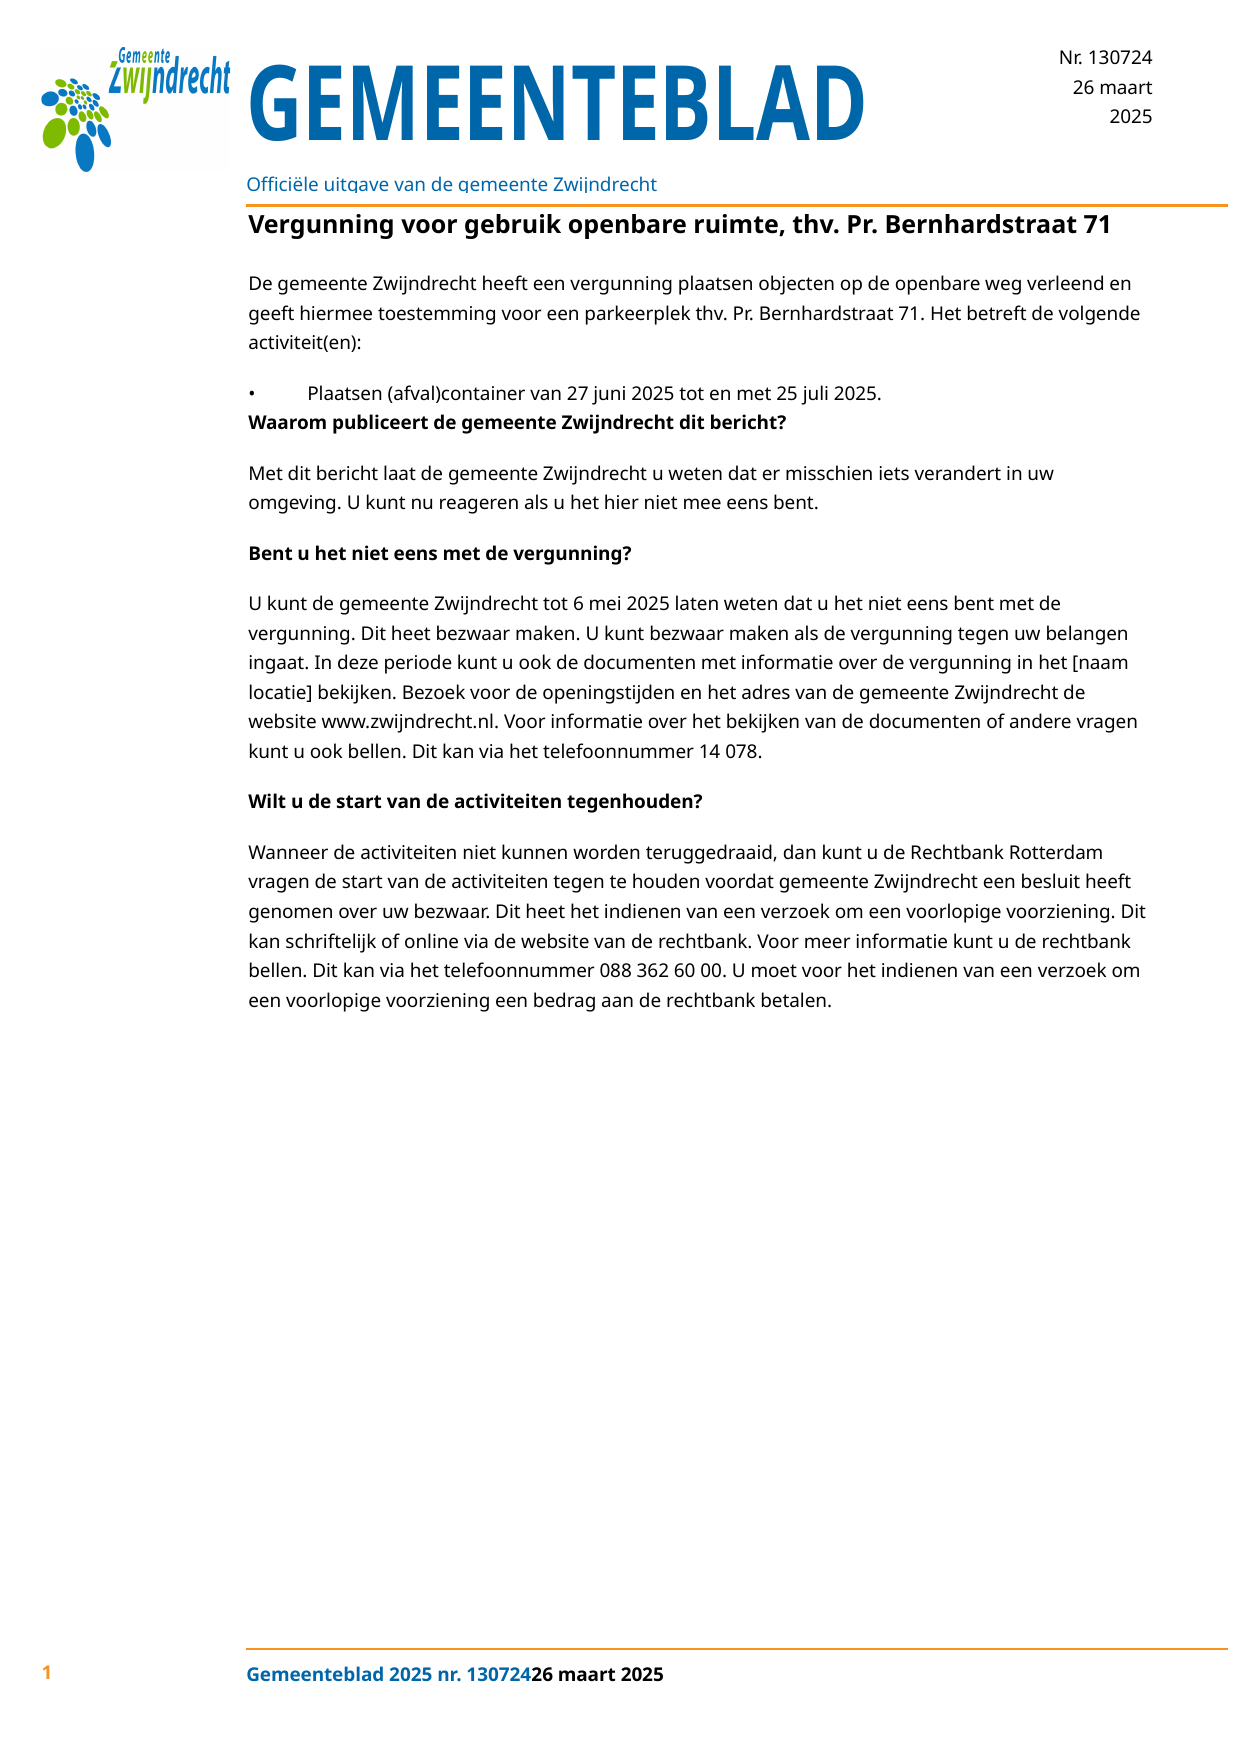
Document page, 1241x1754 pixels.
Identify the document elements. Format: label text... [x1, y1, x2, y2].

text U kunt de gemeente Zwijndrecht tot 6 mei 2025 laten weten dat u het niet eens bent met de vergunning. Dit heet bezwaar maken. U kunt bezwaar maken als de vergunning tegen uw belangen ingaat. In deze periode kunt u ook de documenten met informatie over de vergunning in het [naam locatie] bekijken. Bezoek voor de openingstijden en het adres van de gemeente Zwijndrecht de website www.zwijndrecht.nl. Voor informatie over het bekijken van de documenten of andere vragen kunt u ook bellen. Dit kan via het telefoonnummer 14 078. [248, 590, 1152, 764]
text Wanneer de activiteiten niet kunnen worden teruggedraaid, dan kunt u de Rechtbank Rotterdam vragen de start van de activiteiten tegen te houden voordat gemeente Zwijndrecht een besluit heeft genomen over uw bezwaar. Dit heet het indienen van een verzoek om een voorlopige voorziening. Dit kan schriftelijk of online via de website van de rechtbank. Voor meer informatie kunt u de rechtbank bellen. Dit kan via het telefoonnummer 088 362 60 00. U moet voor het indienen van een verzoek om een voorlopige voorziening een bedrag aan de rechtbank betalen. [248, 839, 1152, 1013]
text Waarom publiceert de gemeente Zwijndrecht dit bericht? [248, 409, 1152, 435]
text De gemeente Zwijndrecht heeft een vergunning plaatsen objecten op de openbare weg verleend en geeft hiermee toestemming voor een parkeerplek thv. Pr. Bernhardstraat 71. Het betreft de volgende activiteit(en): [248, 270, 1152, 355]
list Plaatsen (afval)container van 27 juni 2025 tot en met 25 juli 2025. [248, 380, 1152, 406]
text Vergunning voor gebruik openbare ruimte, thv. Pr. Bernhardstraat 71 [248, 207, 1152, 241]
text Bent u het niet eens met de vergunning? [248, 540, 1152, 566]
picture [41, 47, 231, 172]
text Wilt u de start van de activiteiten tegenhouden? [248, 789, 1152, 814]
text Met dit bericht laat de gemeente Zwijndrecht u weten dat er misschien iets verandert in uw omgeving. U kunt nu reageren als u het hier niet mee eens bent. [248, 460, 1152, 515]
